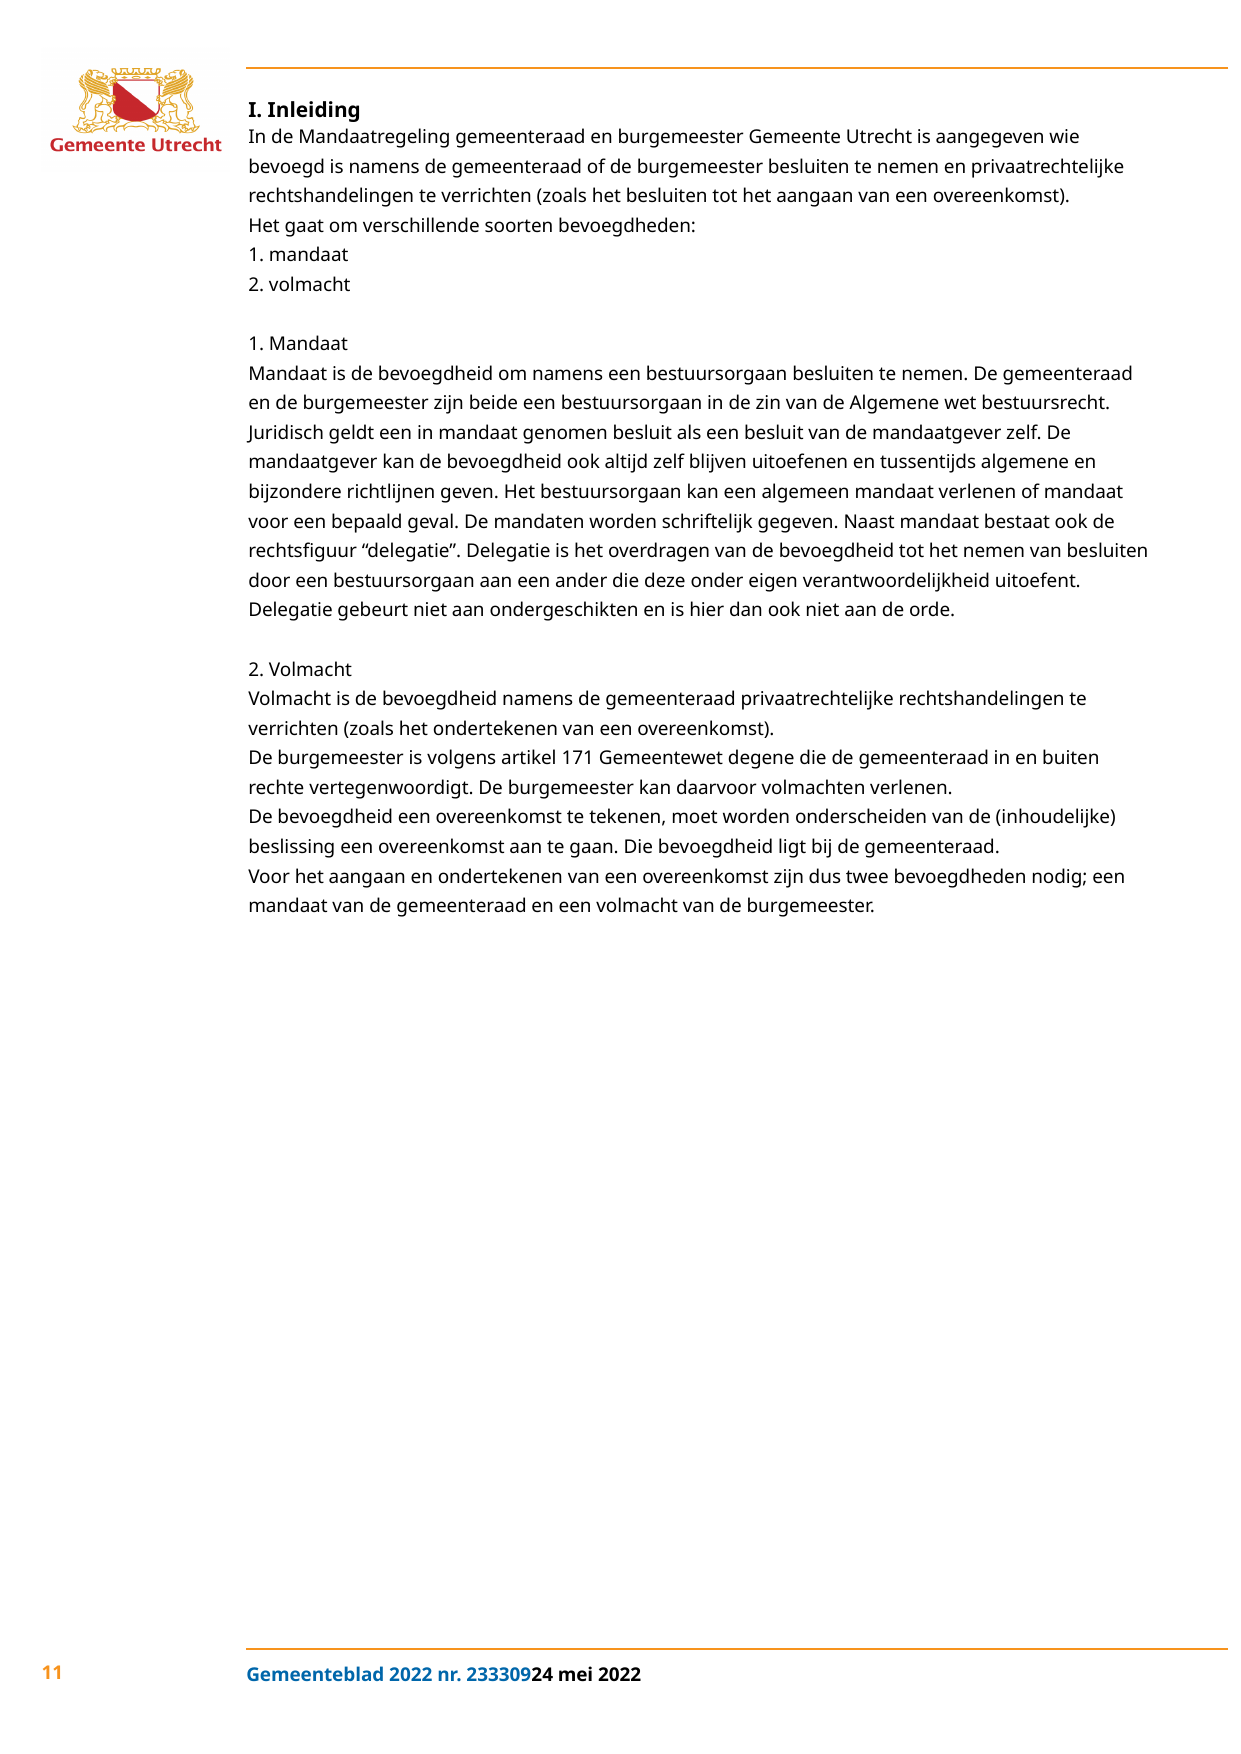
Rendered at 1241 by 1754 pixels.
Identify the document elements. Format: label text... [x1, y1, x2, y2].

text I. Inleiding [248, 95, 1152, 123]
text 1. Mandaat [248, 330, 1152, 356]
text Mandaat is de bevoegdheid om namens een bestuursorgaan besluiten te nemen. De gemeenteraad en de burgemeester zijn beide een bestuursorgaan in de zin van de Algemene wet bestuursrecht. Juridisch geldt een in mandaat genomen besluit als een besluit van de mandaatgever zelf. De mandaatgever kan de bevoegdheid ook altijd zelf blijven uitoefenen en tussentijds algemene en bijzondere richtlijnen geven. Het bestuursorgaan kan een algemeen mandaat verlenen of mandaat voor een bepaald geval. De mandaten worden schriftelijk gegeven. Naast mandaat bestaat ook de rechtsfiguur “delegatie”. Delegatie is het overdragen van de bevoegdheid tot het nemen van besluiten door een bestuursorgaan aan een ander die deze onder eigen verantwoordelijkheid uitoefent. Delegatie gebeurt niet aan ondergeschikten en is hier dan ook niet aan de orde. [248, 360, 1152, 622]
text 2. Volmacht [248, 656, 1152, 682]
picture [41, 47, 231, 172]
text Het gaat om verschillende soorten bevoegdheden: [248, 212, 1152, 238]
text De bevoegdheid een overeenkomst te tekenen, moet worden onderscheiden van de (inhoudelijke) beslissing een overeenkomst aan te gaan. Die bevoegdheid ligt bij de gemeenteraad. [248, 804, 1152, 859]
text Voor het aangaan en ondertekenen van een overeenkomst zijn dus twee bevoegdheden nodig; een mandaat van de gemeenteraad en een volmacht van de burgemeester. [248, 863, 1152, 918]
text Volmacht is de bevoegdheid namens de gemeenteraad privaatrechtelijke rechtshandelingen te verrichten (zoals het ondertekenen van een overeenkomst). [248, 685, 1152, 741]
text 2. volmacht [248, 271, 1152, 297]
text 1. mandaat [248, 242, 1152, 267]
text In de Mandaatregeling gemeenteraad en burgemeester Gemeente Utrecht is aangegeven wie bevoegd is namens de gemeenteraad of de burgemeester besluiten te nemen en privaatrechtelijke rechtshandelingen te verrichten (zoals het besluiten tot het aangaan van een overeenkomst). [248, 123, 1152, 208]
text De burgemeester is volgens artikel 171 Gemeentewet degene die de gemeenteraad in en buiten rechte vertegenwoordigt. De burgemeester kan daarvoor volmachten verlenen. [248, 744, 1152, 800]
